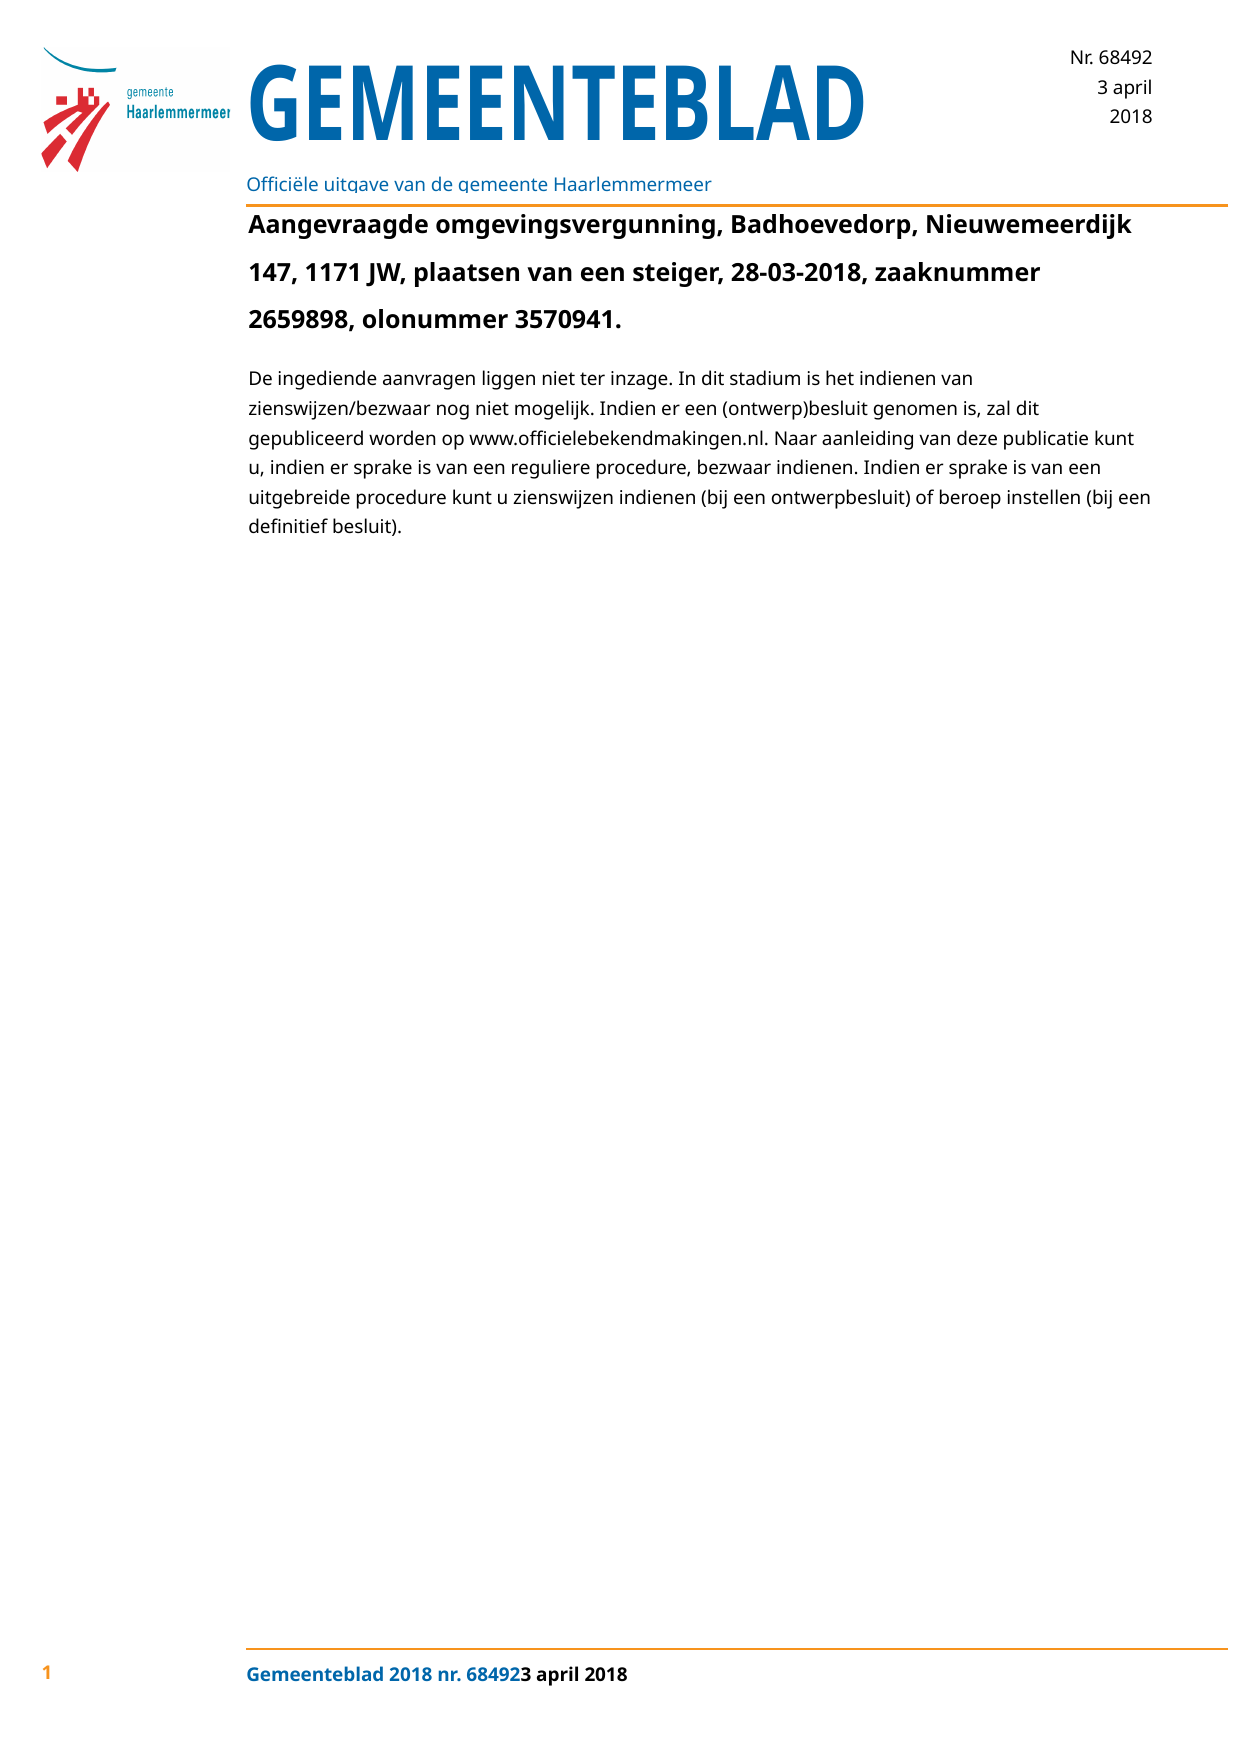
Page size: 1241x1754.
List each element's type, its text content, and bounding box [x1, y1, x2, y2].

text De ingediende aanvragen liggen niet ter inzage. In dit stadium is het indienen van zienswijzen/bezwaar nog niet mogelijk. Indien er een (ontwerp)besluit genomen is, zal dit gepubliceerd worden op www.officielebekendmakingen.nl. Naar aanleiding van deze publicatie kunt u, indien er sprake is van een reguliere procedure, bezwaar indienen. Indien er sprake is van een uitgebreide procedure kunt u zienswijzen indienen (bij een ontwerpbesluit) of beroep instellen (bij een definitief besluit). [248, 366, 1152, 539]
picture [41, 47, 231, 172]
text Aangevraagde omgevingsvergunning, Badhoevedorp, Nieuwemeerdijk 147, 1171 JW, plaatsen van een steiger, 28-03-2018, zaaknummer 2659898, olonummer 3570941. [248, 207, 1152, 336]
